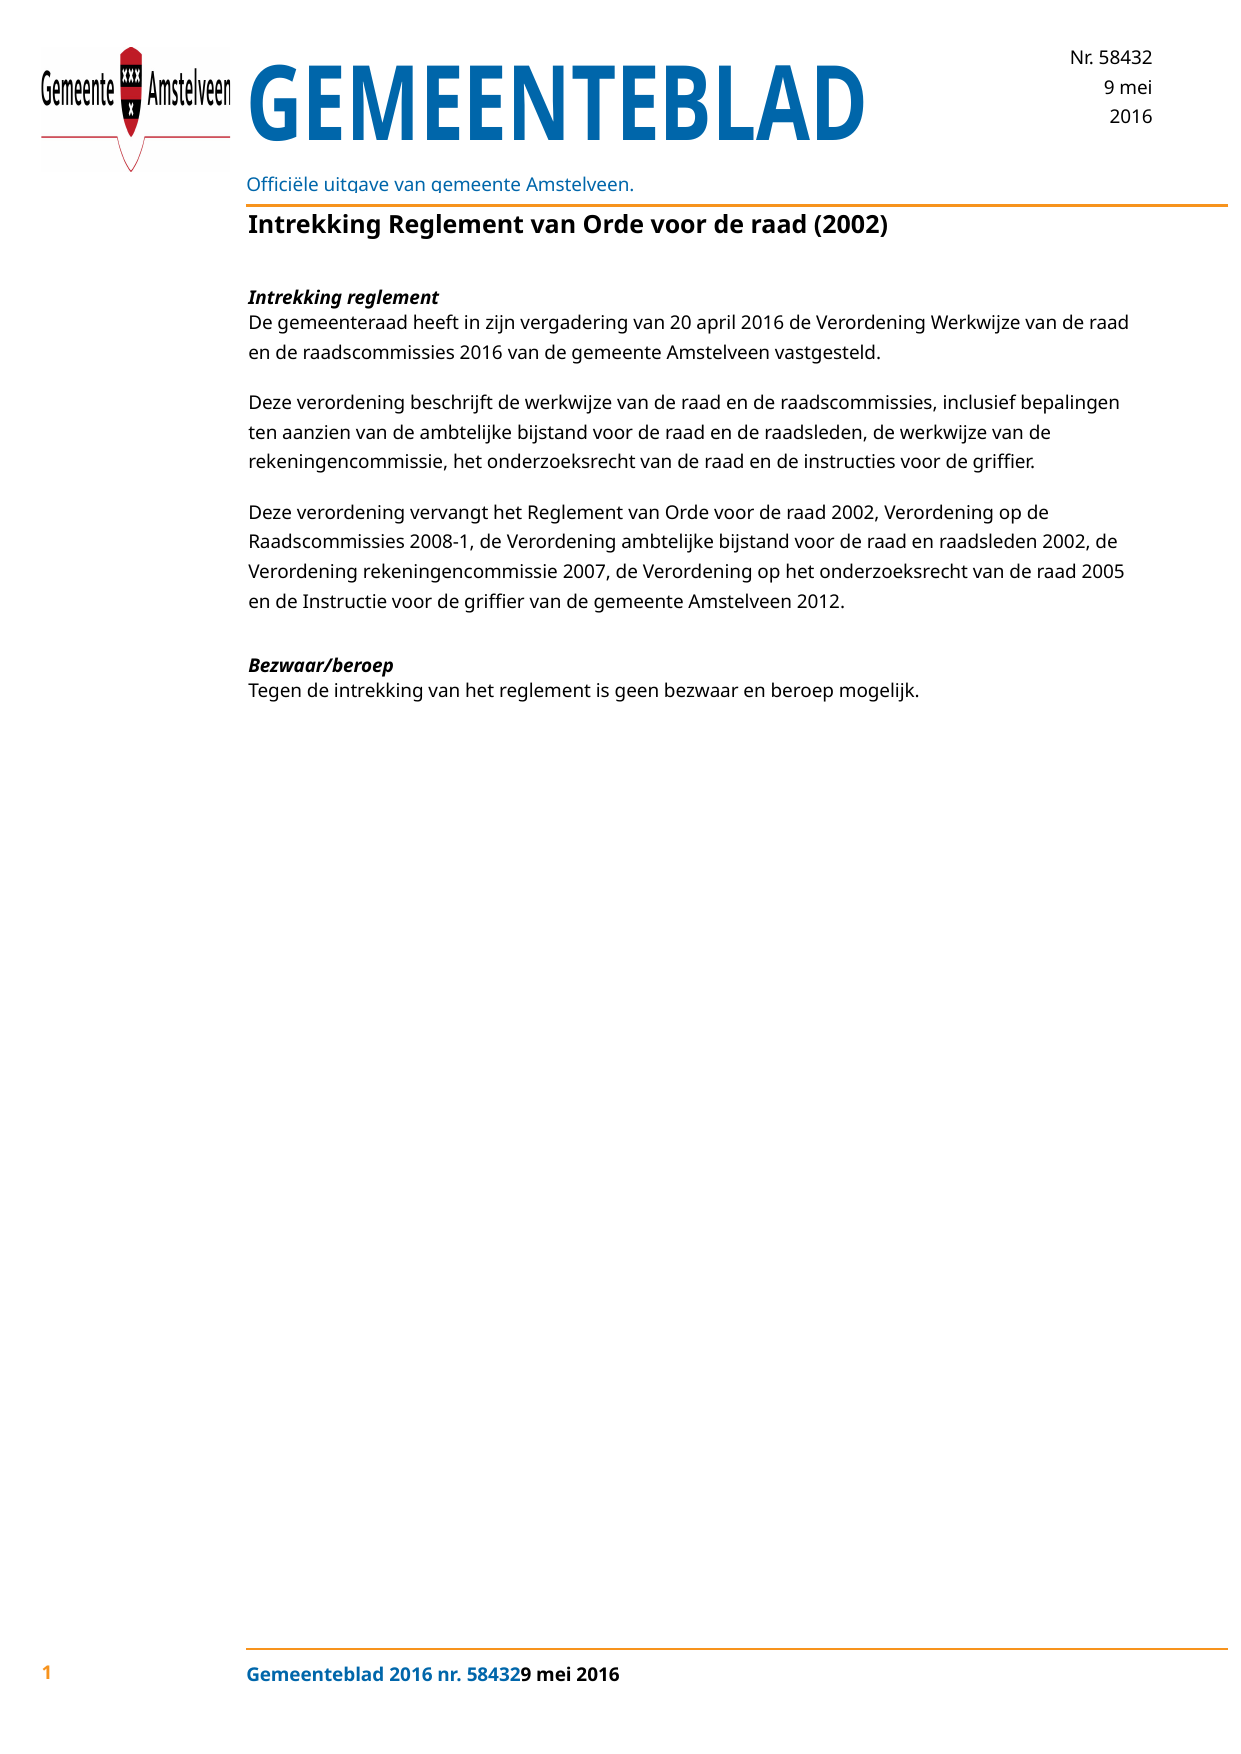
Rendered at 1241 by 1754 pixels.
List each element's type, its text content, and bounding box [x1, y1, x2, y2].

picture [41, 47, 231, 172]
text De gemeenteraad heeft in zijn vergadering van 20 april 2016 de Verordening Werkwijze van de raad en de raadscommissies 2016 van de gemeente Amstelveen vastgesteld. [248, 309, 1152, 365]
text Intrekking reglement [248, 284, 1152, 309]
text Deze verordening vervangt het Reglement van Orde voor de raad 2002, Verordening op de Raadscommissies 2008-1, de Verordening ambtelijke bijstand voor de raad en raadsleden 2002, de Verordening rekeningencommissie 2007, de Verordening op het onderzoeksrecht van de raad 2005 en de Instructie voor de griffier van de gemeente Amstelveen 2012. [248, 499, 1152, 614]
text Intrekking Reglement van Orde voor de raad (2002) [248, 207, 1152, 241]
text Deze verordening beschrijft de werkwijze van de raad en de raadscommissies, inclusief bepalingen ten aanzien van de ambtelijke bijstand voor de raad en de raadsleden, de werkwijze van de rekeningencommissie, het onderzoeksrecht van de raad en de instructies voor de griffier. [248, 389, 1152, 474]
text Bezwaar/beroep [248, 652, 1152, 678]
text Tegen de intrekking van het reglement is geen bezwaar en beroep mogelijk. [248, 678, 1152, 703]
